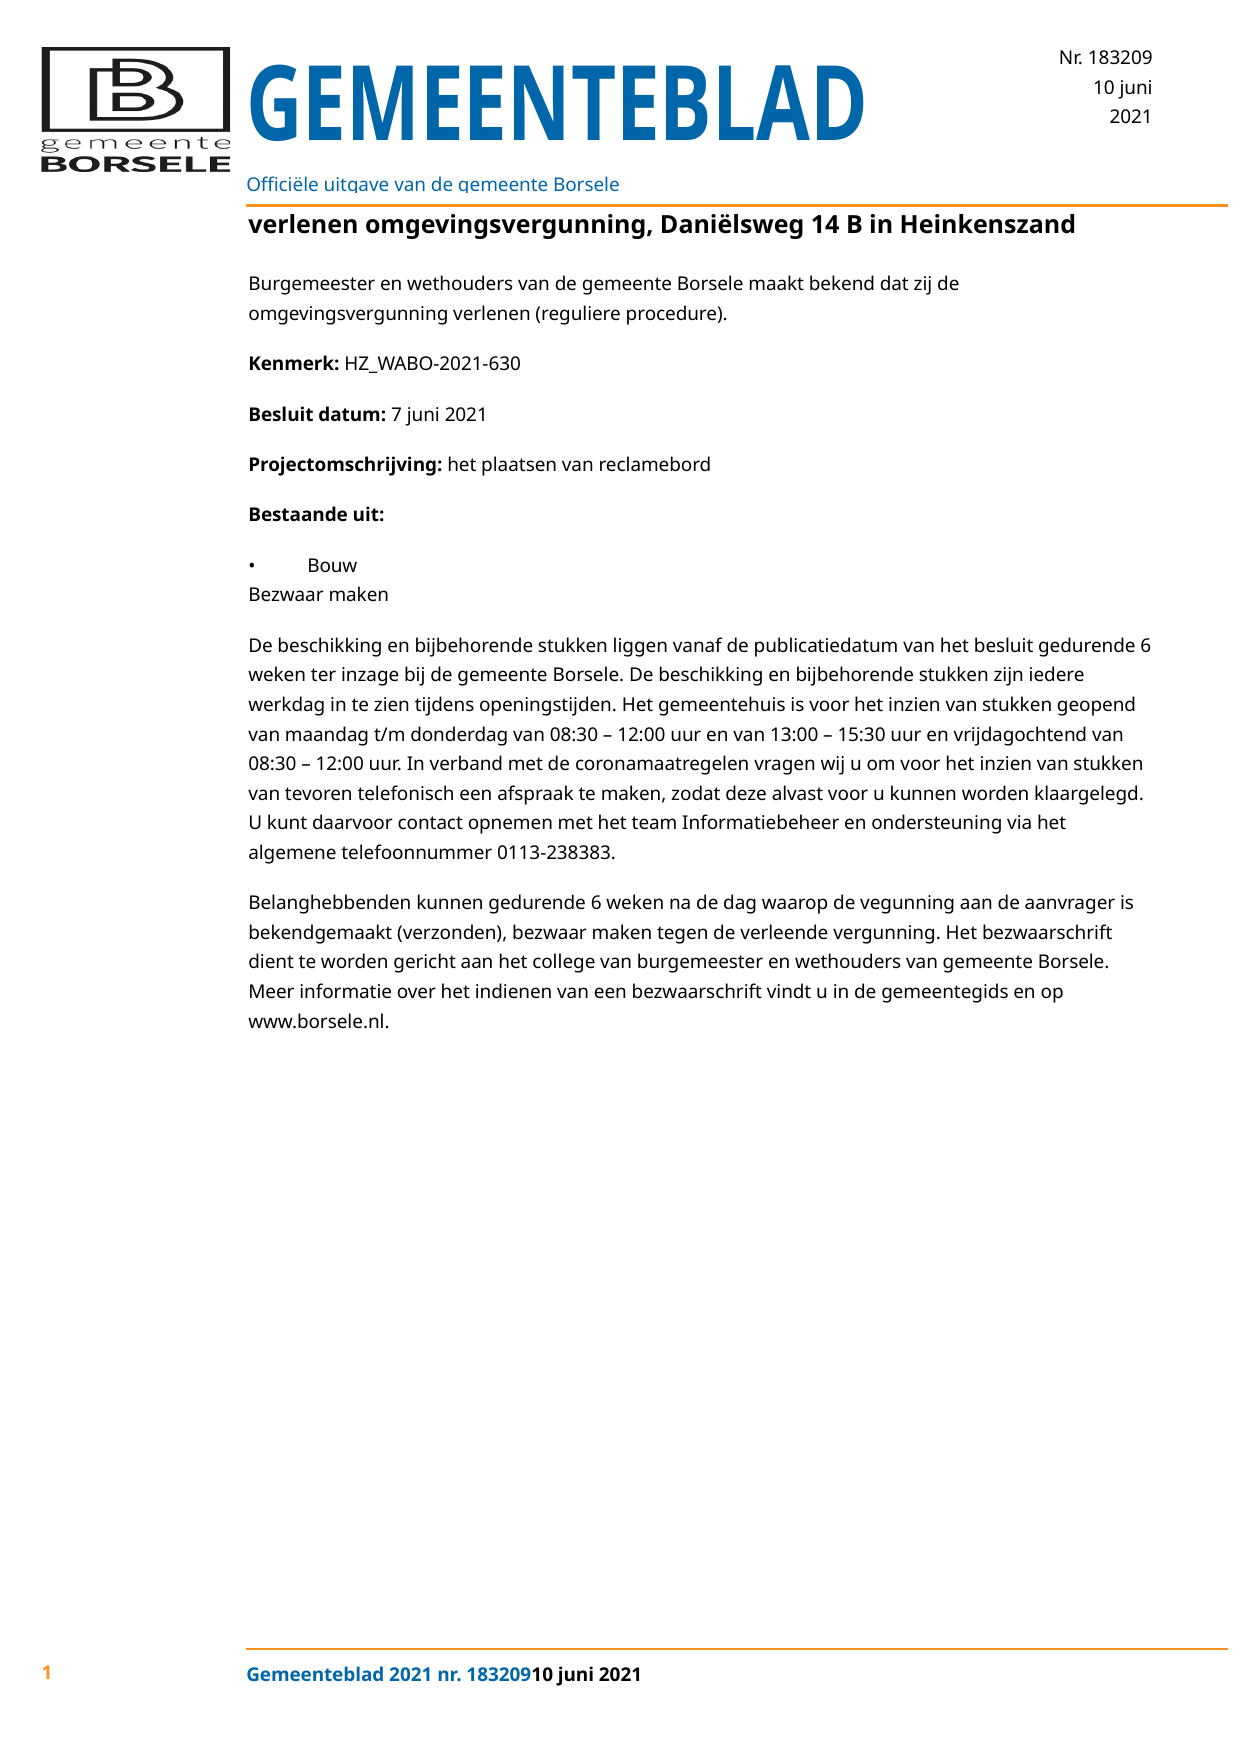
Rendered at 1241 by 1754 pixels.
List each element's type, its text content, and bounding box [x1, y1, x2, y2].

text Burgemeester en wethouders van de gemeente Borsele maakt bekend dat zij de omgevingsvergunning verlenen (reguliere procedure). [248, 270, 1152, 326]
text Kenmerk: HZ_WABO-2021-630 [248, 350, 1152, 376]
text Besluit datum: 7 juni 2021 [248, 401, 1152, 426]
text Bezwaar maken [248, 582, 1152, 607]
text Belanghebbenden kunnen gedurende 6 weken na de dag waarop de vegunning aan de aanvrager is bekendgemaakt (verzonden), bezwaar maken tegen de verleende vergunning. Het bezwaarschrift dient te worden gericht aan het college van burgemeester en wethouders van gemeente Borsele. Meer informatie over het indienen van een bezwaarschrift vindt u in de gemeentegids en op www.borsele.nl. [248, 889, 1152, 1033]
picture [41, 47, 231, 172]
text Projectomschrijving: het plaatsen van reclamebord [248, 451, 1152, 477]
text verlenen omgevingsvergunning, Daniëlsweg 14 B in Heinkenszand [248, 207, 1152, 241]
list Bouw [248, 552, 1152, 578]
text De beschikking en bijbehorende stukken liggen vanaf de publicatiedatum van het besluit gedurende 6 weken ter inzage bij de gemeente Borsele. De beschikking en bijbehorende stukken zijn iedere werkdag in te zien tijdens openingstijden. Het gemeentehuis is voor het inzien van stukken geopend van maandag t/m donderdag van 08:30 – 12:00 uur en van 13:00 – 15:30 uur en vrijdagochtend van 08:30 – 12:00 uur. In verband met de coronamaatregelen vragen wij u om voor het inzien van stukken van tevoren telefonisch een afspraak te maken, zodat deze alvast voor u kunnen worden klaargelegd. U kunt daarvoor contact opnemen met het team Informatiebeheer en ondersteuning via het algemene telefoonnummer 0113-238383. [248, 632, 1152, 865]
text Bestaande uit: [248, 502, 1152, 527]
